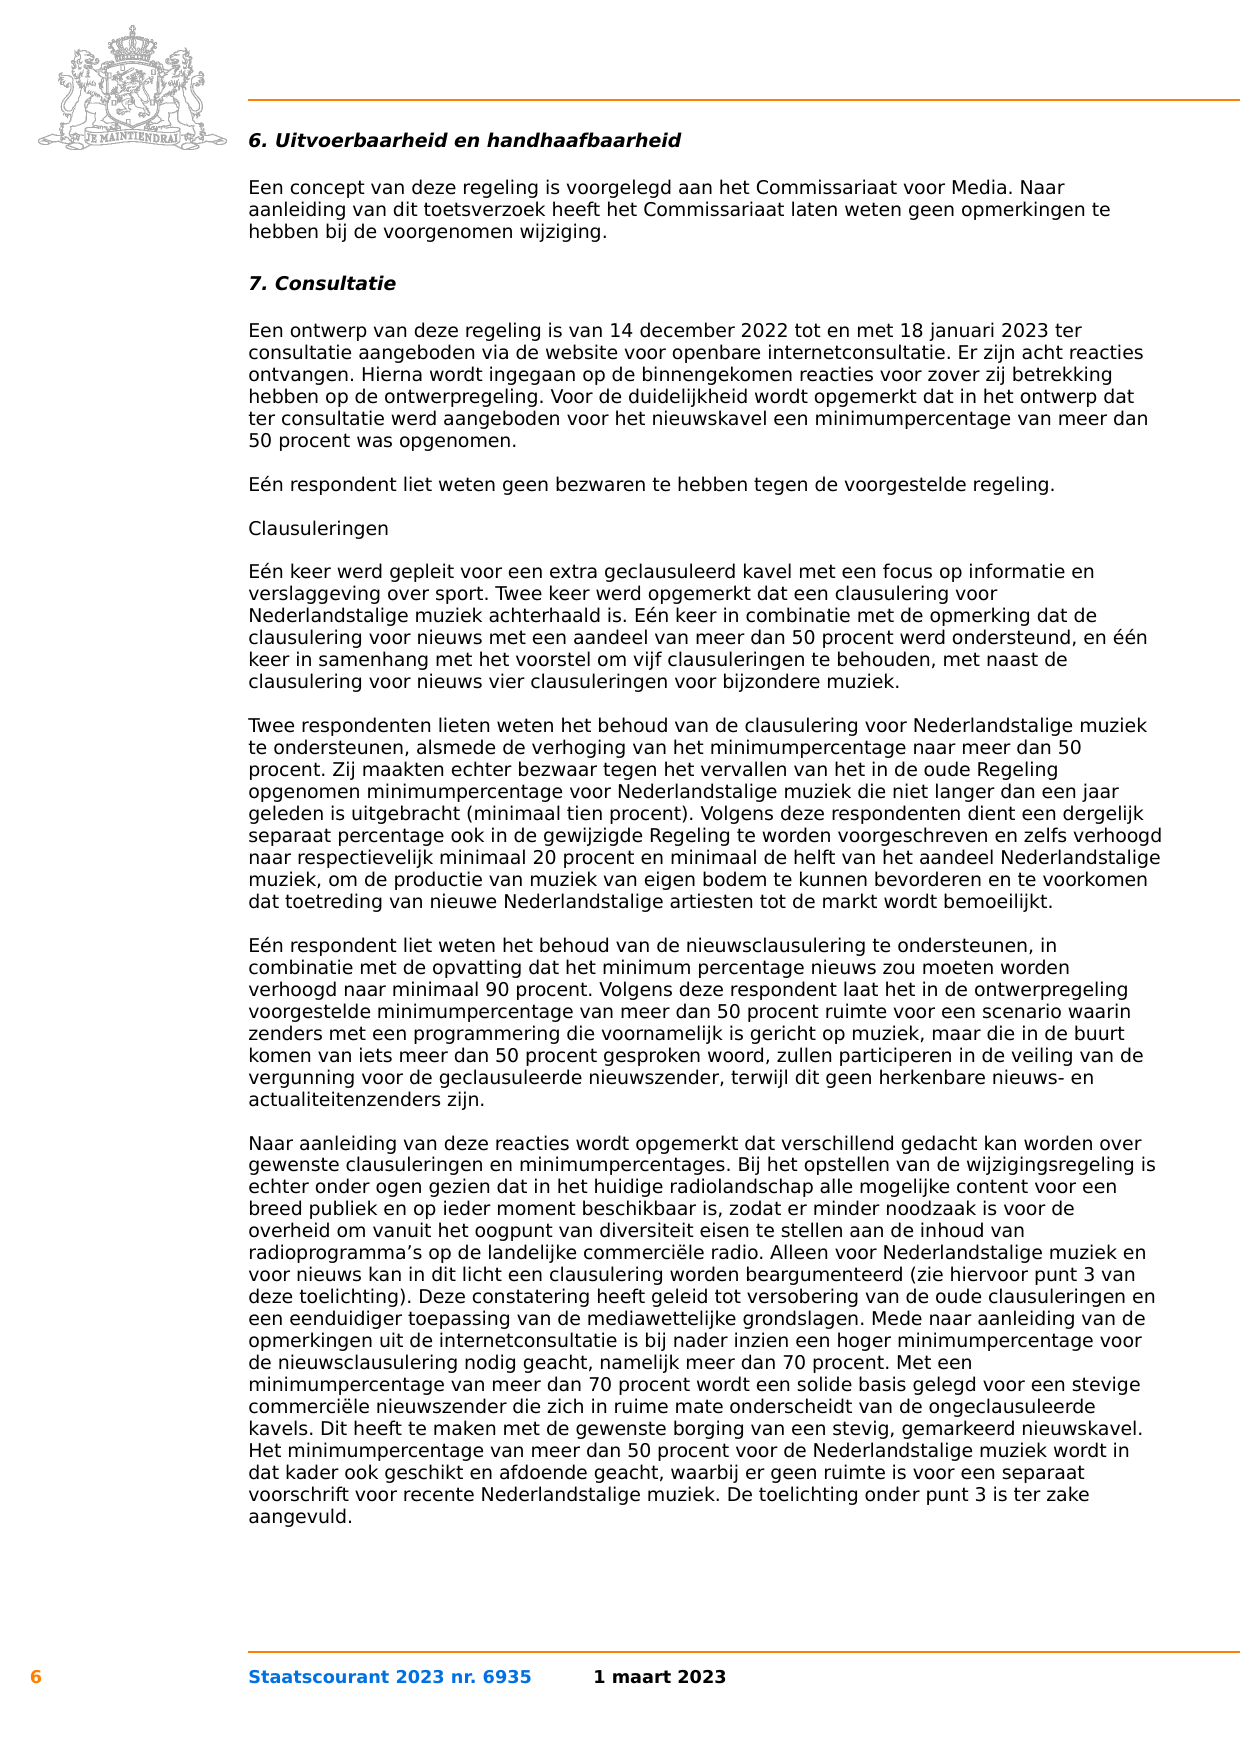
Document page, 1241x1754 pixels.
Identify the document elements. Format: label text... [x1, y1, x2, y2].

text Eén respondent liet weten het behoud van de nieuwsclausulering te ondersteunen, in combinatie met de opvatting dat het minimum percentage nieuws zou moeten worden verhoogd naar minimaal 90 procent. Volgens deze respondent laat het in de ontwerpregeling voorgestelde minimumpercentage van meer dan 50 procent ruimte voor een scenario waarin zenders met een programmering die voornamelijk is gericht op muziek, maar die in de buurt komen van iets meer dan 50 procent gesproken woord, zullen participeren in de veiling van de vergunning voor de geclausuleerde nieuwszender, terwijl dit geen herkenbare nieuws- en actualiteitenzenders zijn. [248, 935, 1163, 1111]
text Eén keer werd gepleit voor een extra geclausuleerd kavel met een focus op informatie en verslaggeving over sport. Twee keer werd opgemerkt dat een clausulering voor Nederlandstalige muziek achterhaald is. Eén keer in combinatie met de opmerking dat de clausulering voor nieuws met een aandeel van meer dan 50 procent werd ondersteund, en één keer in samenhang met het voorstel om vijf clausuleringen te behouden, met naast de clausulering voor nieuws vier clausuleringen voor bijzondere muziek. [248, 561, 1163, 693]
text Een concept van deze regeling is voorgelegd aan het Commissariaat voor Media. Naar aanleiding van dit toetsverzoek heeft het Commissariaat laten weten geen opmerkingen te hebben bij de voorgenomen wijziging. [248, 177, 1163, 243]
subtitle 6. Uitvoerbaarheid en handhaafbaarheid [248, 130, 1163, 152]
text Twee respondenten lieten weten het behoud van de clausulering voor Nederlandstalige muziek te ondersteunen, alsmede de verhoging van het minimumpercentage naar meer dan 50 procent. Zij maakten echter bezwaar tegen het vervallen van het in de oude Regeling opgenomen minimumpercentage voor Nederlandstalige muziek die niet langer dan een jaar geleden is uitgebracht (minimaal tien procent). Volgens deze respondenten dient een dergelijk separaat percentage ook in de gewijzigde Regeling te worden voorgeschreven en zelfs verhoogd naar respectievelijk minimaal 20 procent en minimaal de helft van het aandeel Nederlandstalige muziek, om de productie van muziek van eigen bodem te kunnen bevorderen en te voorkomen dat toetreding van nieuwe Nederlandstalige artiesten tot de markt wordt bemoeilijkt. [248, 715, 1163, 913]
text Naar aanleiding van deze reacties wordt opgemerkt dat verschillend gedacht kan worden over gewenste clausuleringen en minimumpercentages. Bij het opstellen van de wijzigingsregeling is echter onder ogen gezien dat in het huidige radiolandschap alle mogelijke content voor een breed publiek en op ieder moment beschikbaar is, zodat er minder noodzaak is voor de overheid om vanuit het oogpunt van diversiteit eisen te stellen aan de inhoud van radioprogramma’s op de landelijke commerciële radio. Alleen voor Nederlandstalige muziek en voor nieuws kan in dit licht een clausulering worden beargumenteerd (zie hiervoor punt 3 van deze toelichting). Deze constatering heeft geleid tot versobering van de oude clausuleringen en een eenduidiger toepassing van de mediawettelijke grondslagen. Mede naar aanleiding van de opmerkingen uit de internetconsultatie is bij nader inzien een hoger minimumpercentage voor de nieuwsclausulering nodig geacht, namelijk meer dan 70 procent. Met een minimumpercentage van meer dan 70 procent wordt een solide basis gelegd voor een stevige commerciële nieuwszender die zich in ruime mate onderscheidt van de ongeclausuleerde kavels. Dit heeft te maken met de gewenste borging van een stevig, gemarkeerd nieuwskavel. Het minimumpercentage van meer dan 50 procent voor de Nederlandstalige muziek wordt in dat kader ook geschikt en afdoende geacht, waarbij er geen ruimte is voor een separaat voorschrift voor recente Nederlandstalige muziek. De toelichting onder punt 3 is ter zake aangevuld. [248, 1132, 1163, 1528]
text Een ontwerp van deze regeling is van 14 december 2022 tot en met 18 januari 2023 ter consultatie aangeboden via de website voor openbare internetconsultatie. Er zijn acht reacties ontvangen. Hierna wordt ingegaan op de binnengekomen reacties voor zover zij betrekking hebben op de ontwerpregeling. Voor de duidelijkheid wordt opgemerkt dat in het ontwerp dat ter consultatie werd aangeboden voor het nieuwskavel een minimumpercentage van meer dan 50 procent was opgenomen. [248, 320, 1163, 452]
picture [38, 25, 227, 150]
subtitle Clausuleringen [248, 517, 1163, 539]
text Eén respondent liet weten geen bezwaren te hebben tegen de voorgestelde regeling. [248, 473, 1163, 496]
subtitle 7. Consultatie [248, 273, 1163, 295]
